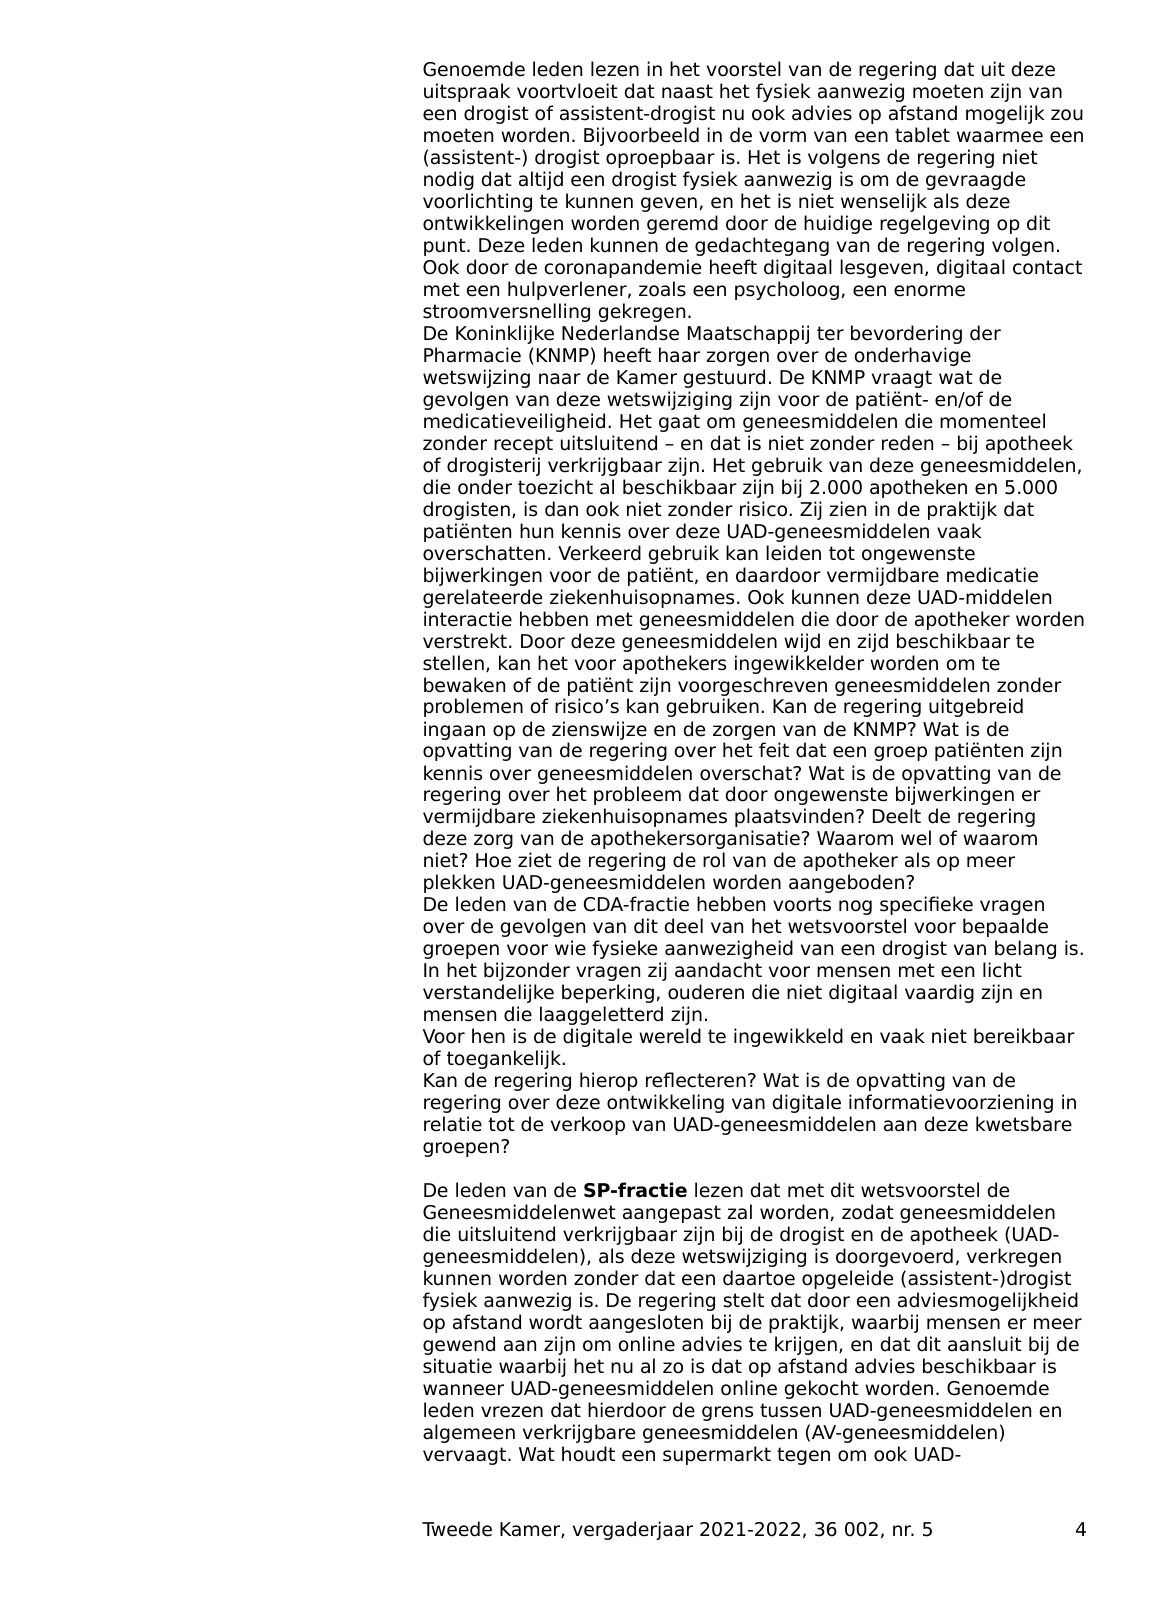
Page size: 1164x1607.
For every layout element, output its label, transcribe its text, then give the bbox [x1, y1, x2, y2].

text Genoemde leden lezen in het voorstel van de regering dat uit deze uitspraak voortvloeit dat naast het fysiek aanwezig moeten zijn van een drogist of assistent-drogist nu ook advies op afstand mogelijk zou moeten worden. Bijvoorbeeld in de vorm van een tablet waarmee een (assistent-) drogist oproepbaar is. Het is volgens de regering niet nodig dat altijd een drogist fysiek aanwezig is om de gevraagde voorlichting te kunnen geven, en het is niet wenselijk als deze ontwikkelingen worden geremd door de huidige regelgeving op dit punt. Deze leden kunnen de gedachtegang van de regering volgen. Ook door de coronapandemie heeft digitaal lesgeven, digitaal contact met een hulpverlener, zoals een psycholoog, een enorme stroomversnelling gekregen. [422, 59, 1087, 323]
text De leden van de SP-fractie lezen dat met dit wetsvoorstel de Geneesmiddelenwet aangepast zal worden, zodat geneesmiddelen die uitsluitend verkrijgbaar zijn bij de drogist en de apotheek (UAD-geneesmiddelen), als deze wetswijziging is doorgevoerd, verkregen kunnen worden zonder dat een daartoe opgeleide (assistent-)drogist fysiek aanwezig is. De regering stelt dat door een adviesmogelijkheid op afstand wordt aangesloten bij de praktijk, waarbij mensen er meer gewend aan zijn om online advies te krijgen, en dat dit aansluit bij de situatie waarbij het nu al zo is dat op afstand advies beschikbaar is wanneer UAD-geneesmiddelen online gekocht worden. Genoemde leden vrezen dat hierdoor de grens tussen UAD-geneesmiddelen en algemeen verkrijgbare geneesmiddelen (AV-geneesmiddelen) vervaagt. Wat houdt een supermarkt tegen om ook UAD- [422, 1180, 1087, 1466]
text Voor hen is de digitale wereld te ingewikkeld en vaak niet bereikbaar of toegankelijk. [422, 1026, 1087, 1070]
text Kan de regering hierop reflecteren? Wat is de opvatting van de regering over deze ontwikkeling van digitale informatievoorziening in relatie tot de verkoop van UAD-geneesmiddelen aan deze kwetsbare groepen? [422, 1070, 1087, 1158]
text De Koninklijke Nederlandse Maatschappij ter bevordering der Pharmacie (KNMP) heeft haar zorgen over de onderhavige wetswijzing naar de Kamer gestuurd. De KNMP vraagt wat de gevolgen van deze wetswijziging zijn voor de patiënt- en/of de medicatieveiligheid. Het gaat om geneesmiddelen die momenteel zonder recept uitsluitend – en dat is niet zonder reden – bij apotheek of drogisterij verkrijgbaar zijn. Het gebruik van deze geneesmiddelen, die onder toezicht al beschikbaar zijn bij 2.000 apotheken en 5.000 drogisten, is dan ook niet zonder risico. Zij zien in de praktijk dat patiënten hun kennis over deze UAD-geneesmiddelen vaak overschatten. Verkeerd gebruik kan leiden tot ongewenste bijwerkingen voor de patiënt, en daardoor vermijdbare medicatie gerelateerde ziekenhuisopnames. Ook kunnen deze UAD-middelen interactie hebben met geneesmiddelen die door de apotheker worden verstrekt. Door deze geneesmiddelen wijd en zijd beschikbaar te stellen, kan het voor apothekers ingewikkelder worden om te bewaken of de patiënt zijn voorgeschreven geneesmiddelen zonder problemen of risico’s kan gebruiken. Kan de regering uitgebreid ingaan op de zienswijze en de zorgen van de KNMP? Wat is de opvatting van de regering over het feit dat een groep patiënten zijn kennis over geneesmiddelen overschat? Wat is de opvatting van de regering over het probleem dat door ongewenste bijwerkingen er vermijdbare ziekenhuisopnames plaatsvinden? Deelt de regering deze zorg van de apothekersorganisatie? Waarom wel of waarom niet? Hoe ziet de regering de rol van de apotheker als op meer plekken UAD-geneesmiddelen worden aangeboden? [422, 323, 1087, 894]
text De leden van de CDA-fractie hebben voorts nog specifieke vragen over de gevolgen van dit deel van het wetsvoorstel voor bepaalde groepen voor wie fysieke aanwezigheid van een drogist van belang is. In het bijzonder vragen zij aandacht voor mensen met een licht verstandelijke beperking, ouderen die niet digitaal vaardig zijn en mensen die laaggeletterd zijn. [422, 894, 1087, 1026]
